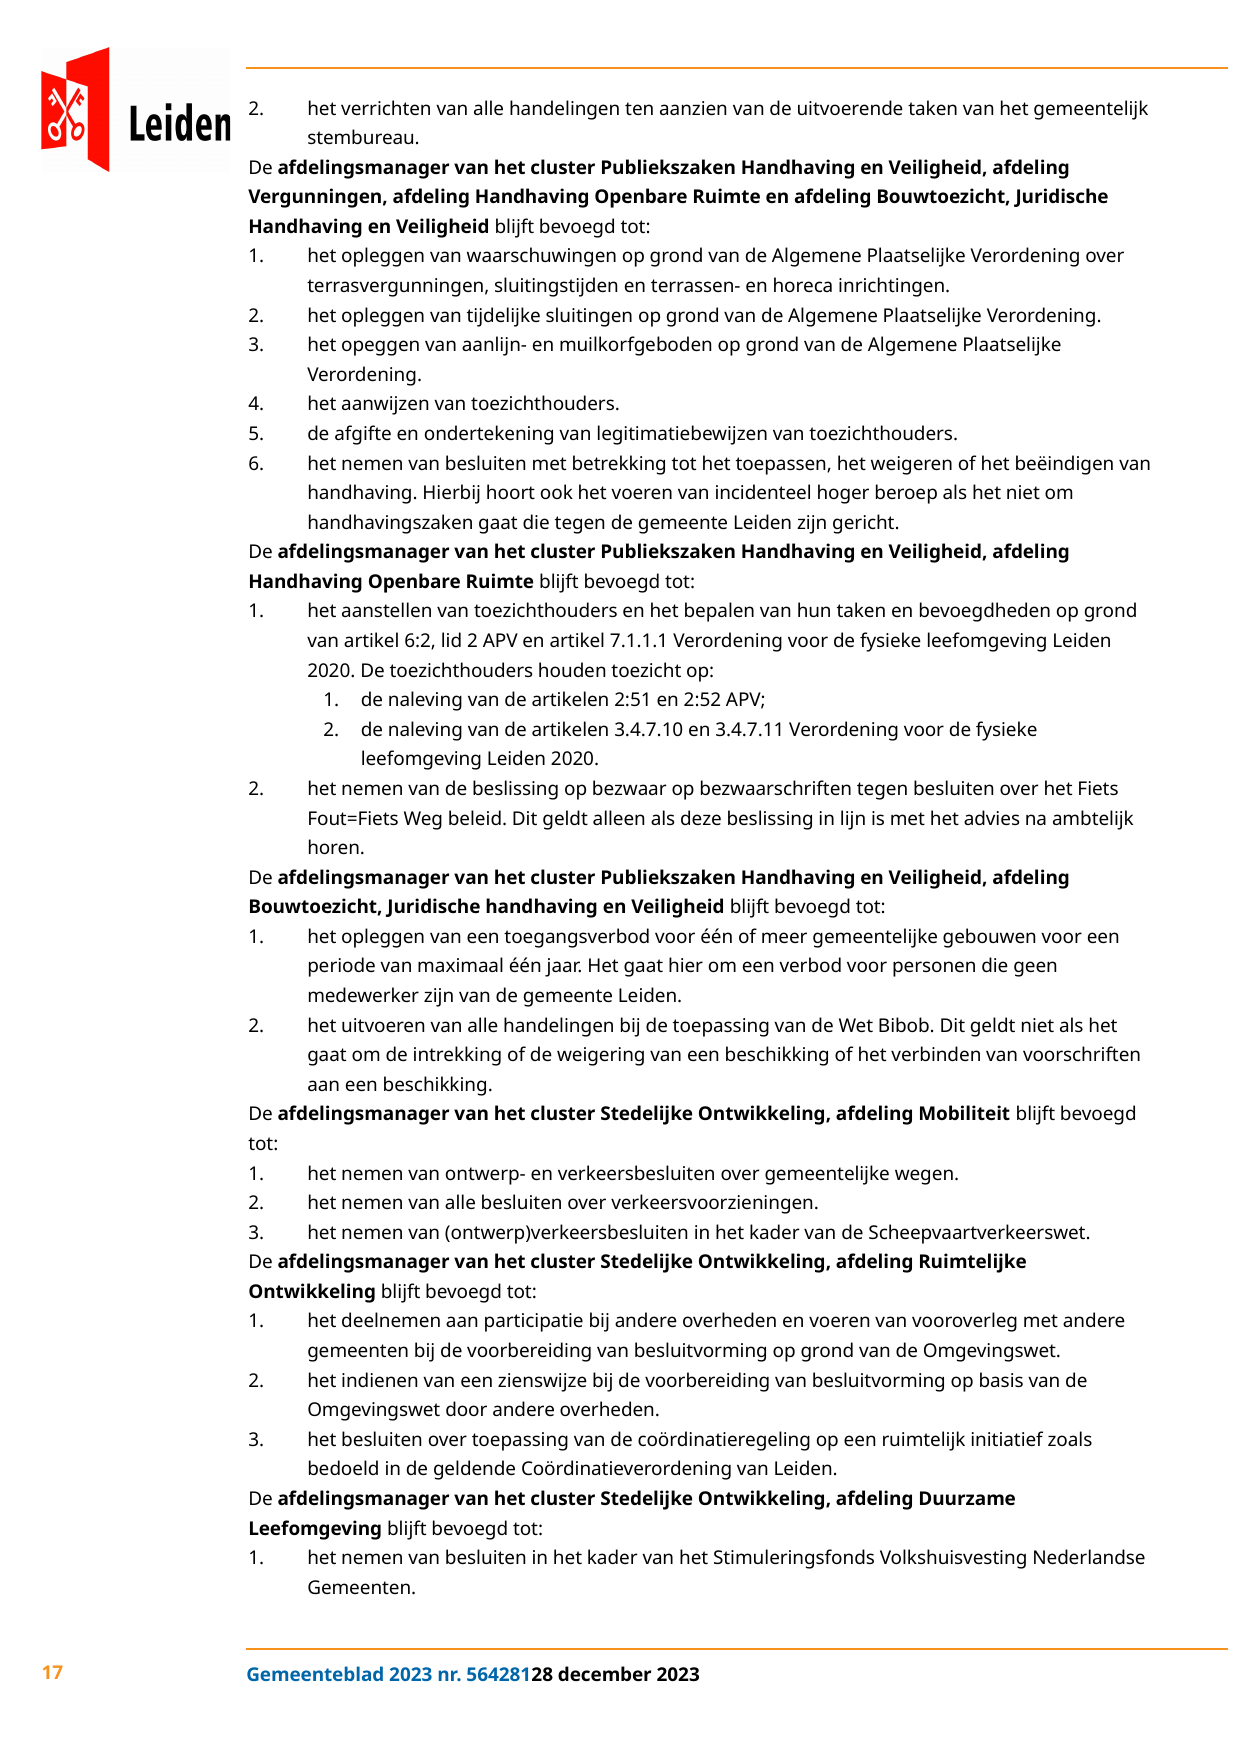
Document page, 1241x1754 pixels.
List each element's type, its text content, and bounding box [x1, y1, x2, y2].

list het nemen van de beslissing op bezwaar op bezwaarschriften tegen besluiten over het Fiets Fout=Fiets Weg beleid. Dit geldt alleen als deze beslissing in lijn is met het advies na ambtelijk horen. [248, 775, 1152, 860]
list het nemen van besluiten in het kader van het Stimuleringsfonds Volkshuisvesting Nederlandse Gemeenten. [248, 1544, 1152, 1600]
list het besluiten over toepassing van de coördinatieregeling op een ruimtelijk initiatief zoals bedoeld in de geldende Coördinatieverordening van Leiden. [248, 1426, 1152, 1481]
list het opleggen van tijdelijke sluitingen op grond van de Algemene Plaatselijke Verordening. [248, 302, 1152, 328]
list het uitvoeren van alle handelingen bij de toepassing van de Wet Bibob. Dit geldt niet als het gaat om de intrekking of de weigering van een beschikking of het verbinden van voorschriften aan een beschikking. [248, 1012, 1152, 1097]
list het opleggen van een toegangsverbod voor één of meer gemeentelijke gebouwen voor een periode van maximaal één jaar. Het gaat hier om een verbod voor personen die geen medewerker zijn van de gemeente Leiden. [248, 923, 1152, 1008]
list het opleggen van waarschuwingen op grond van de Algemene Plaatselijke Verordening over terrasvergunningen, sluitingstijden en terrassen- en horeca inrichtingen. [248, 243, 1152, 298]
list het nemen van besluiten met betrekking tot het toepassen, het weigeren of het beëindigen van handhaving. Hierbij hoort ook het voeren van incidenteel hoger beroep als het niet om handhavingszaken gaat die tegen de gemeente Leiden zijn gericht. [248, 450, 1152, 535]
text De afdelingsmanager van het cluster Stedelijke Ontwikkeling, afdeling Duurzame Leefomgeving blijft bevoegd tot: [248, 1485, 1152, 1541]
text De afdelingsmanager van het cluster Publiekszaken Handhaving en Veiligheid, afdeling Handhaving Openbare Ruimte blijft bevoegd tot: [248, 538, 1152, 594]
list de afgifte en ondertekening van legitimatiebewijzen van toezichthouders. [248, 420, 1152, 446]
picture [41, 47, 231, 172]
text De afdelingsmanager van het cluster Publiekszaken Handhaving en Veiligheid, afdeling Vergunningen, afdeling Handhaving Openbare Ruimte en afdeling Bouwtoezicht, Juridische Handhaving en Veiligheid blijft bevoegd tot: [248, 154, 1152, 239]
list de naleving van de artikelen 2:51 en 2:52 APV; [323, 686, 1152, 712]
text De afdelingsmanager van het cluster Stedelijke Ontwikkeling, afdeling Ruimtelijke Ontwikkeling blijft bevoegd tot: [248, 1248, 1152, 1304]
list het aanstellen van toezichthouders en het bepalen van hun taken en bevoegdheden op grond van artikel 6:2, lid 2 APV en artikel 7.1.1.1 Verordening voor de fysieke leefomgeving Leiden 2020. De toezichthouders houden toezicht op: [248, 598, 1152, 683]
list het nemen van ontwerp- en verkeersbesluiten over gemeentelijke wegen. [248, 1160, 1152, 1186]
list het deelnemen aan participatie bij andere overheden en voeren van vooroverleg met andere gemeenten bij de voorbereiding van besluitvorming op grond van de Omgevingswet. [248, 1308, 1152, 1363]
list de naleving van de artikelen 3.4.7.10 en 3.4.7.11 Verordening voor de fysieke leefomgeving Leiden 2020. [323, 716, 1152, 771]
list het opeggen van aanlijn- en muilkorfgeboden op grond van de Algemene Plaatselijke Verordening. [248, 331, 1152, 387]
list het nemen van (ontwerp)verkeersbesluiten in het kader van de Scheepvaartverkeerswet. [248, 1219, 1152, 1245]
list het aanwijzen van toezichthouders. [248, 391, 1152, 416]
list het verrichten van alle handelingen ten aanzien van de uitvoerende taken van het gemeentelijk stembureau. [248, 95, 1152, 150]
list het nemen van alle besluiten over verkeersvoorzieningen. [248, 1189, 1152, 1215]
text De afdelingsmanager van het cluster Stedelijke Ontwikkeling, afdeling Mobiliteit blijft bevoegd tot: [248, 1101, 1152, 1156]
list het indienen van een zienswijze bij de voorbereiding van besluitvorming op basis van de Omgevingswet door andere overheden. [248, 1367, 1152, 1422]
text De afdelingsmanager van het cluster Publiekszaken Handhaving en Veiligheid, afdeling Bouwtoezicht, Juridische handhaving en Veiligheid blijft bevoegd tot: [248, 864, 1152, 919]
